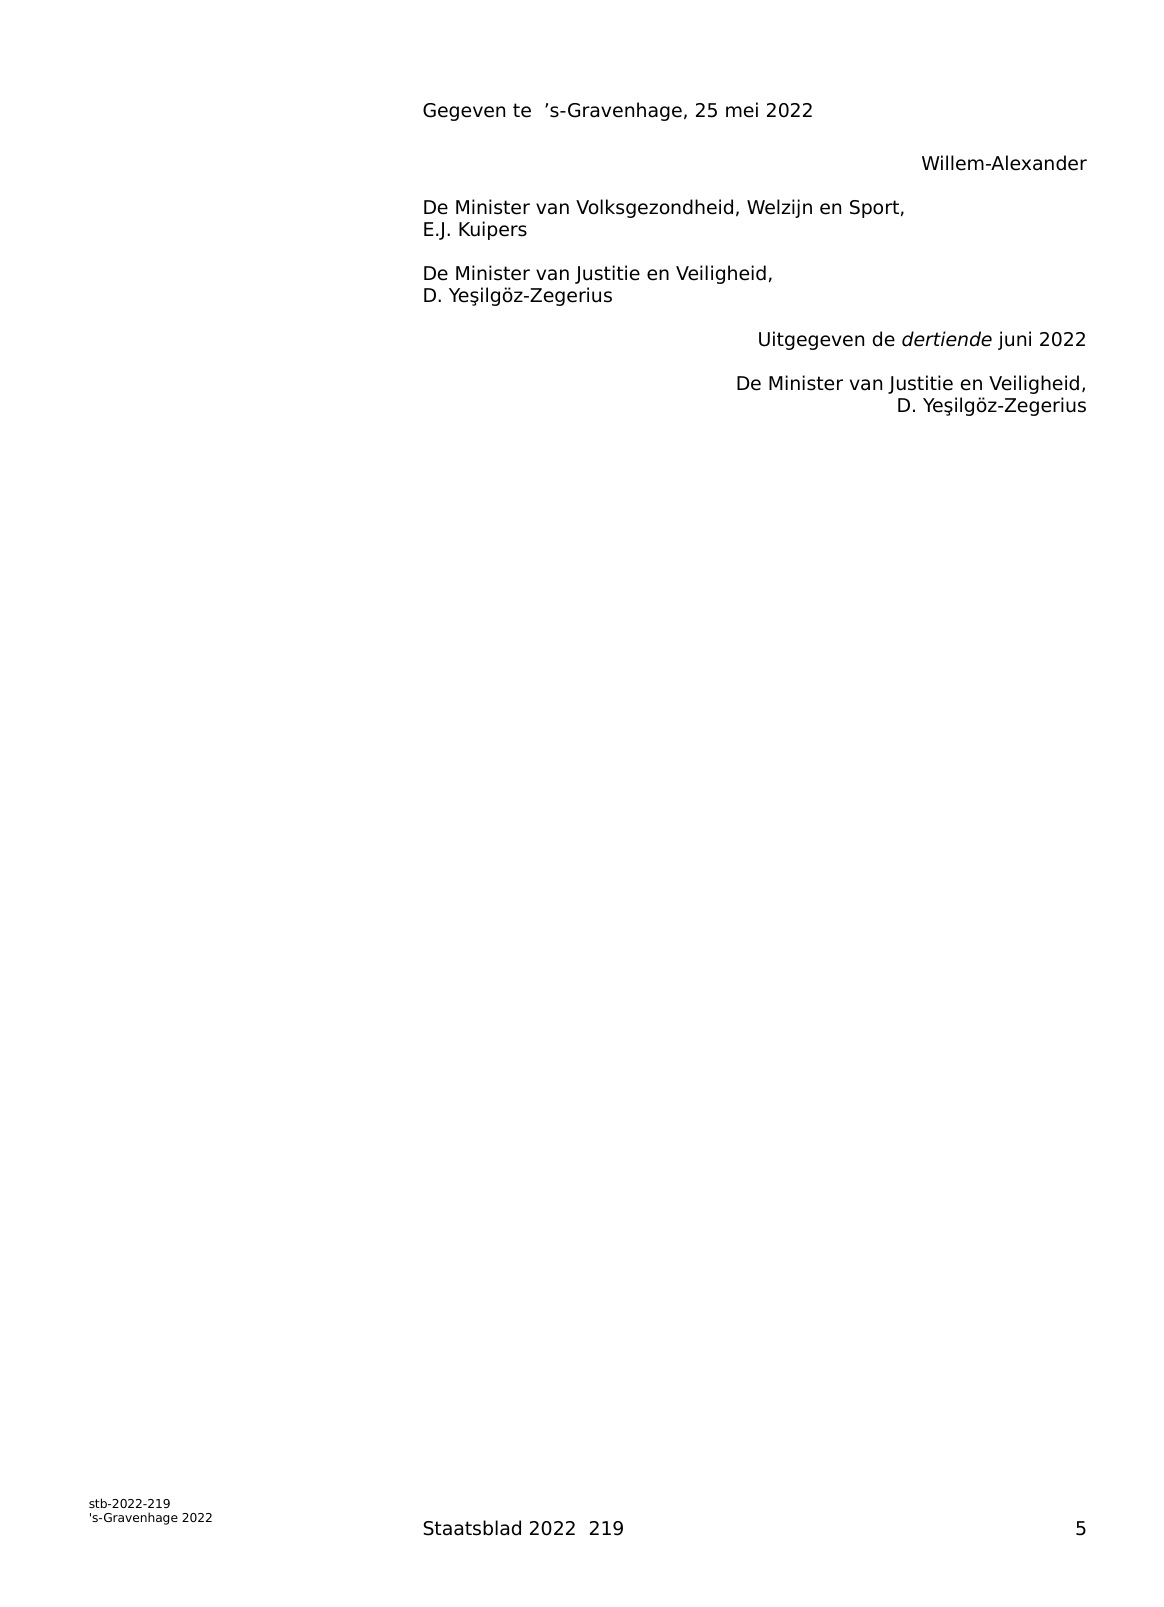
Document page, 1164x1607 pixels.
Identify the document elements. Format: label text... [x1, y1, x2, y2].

text 's-Gravenhage 2022 [88, 1511, 323, 1525]
text Willem-Alexander [422, 152, 1087, 174]
text De Minister van Justitie en Veiligheid, D. Yeşilgöz-Zegerius [422, 373, 1087, 417]
text De Minister van Volksgezondheid, Welzijn en Sport, E.J. Kuipers [422, 197, 1087, 241]
text De Minister van Justitie en Veiligheid, D. Yeşilgöz-Zegerius [422, 263, 1087, 307]
text stb-2022-219 [88, 1497, 323, 1511]
text Uitgegeven de dertiende juni 2022 [422, 329, 1087, 351]
text Gegeven te ’s-Gravenhage, 25 mei 2022 [422, 100, 1087, 122]
